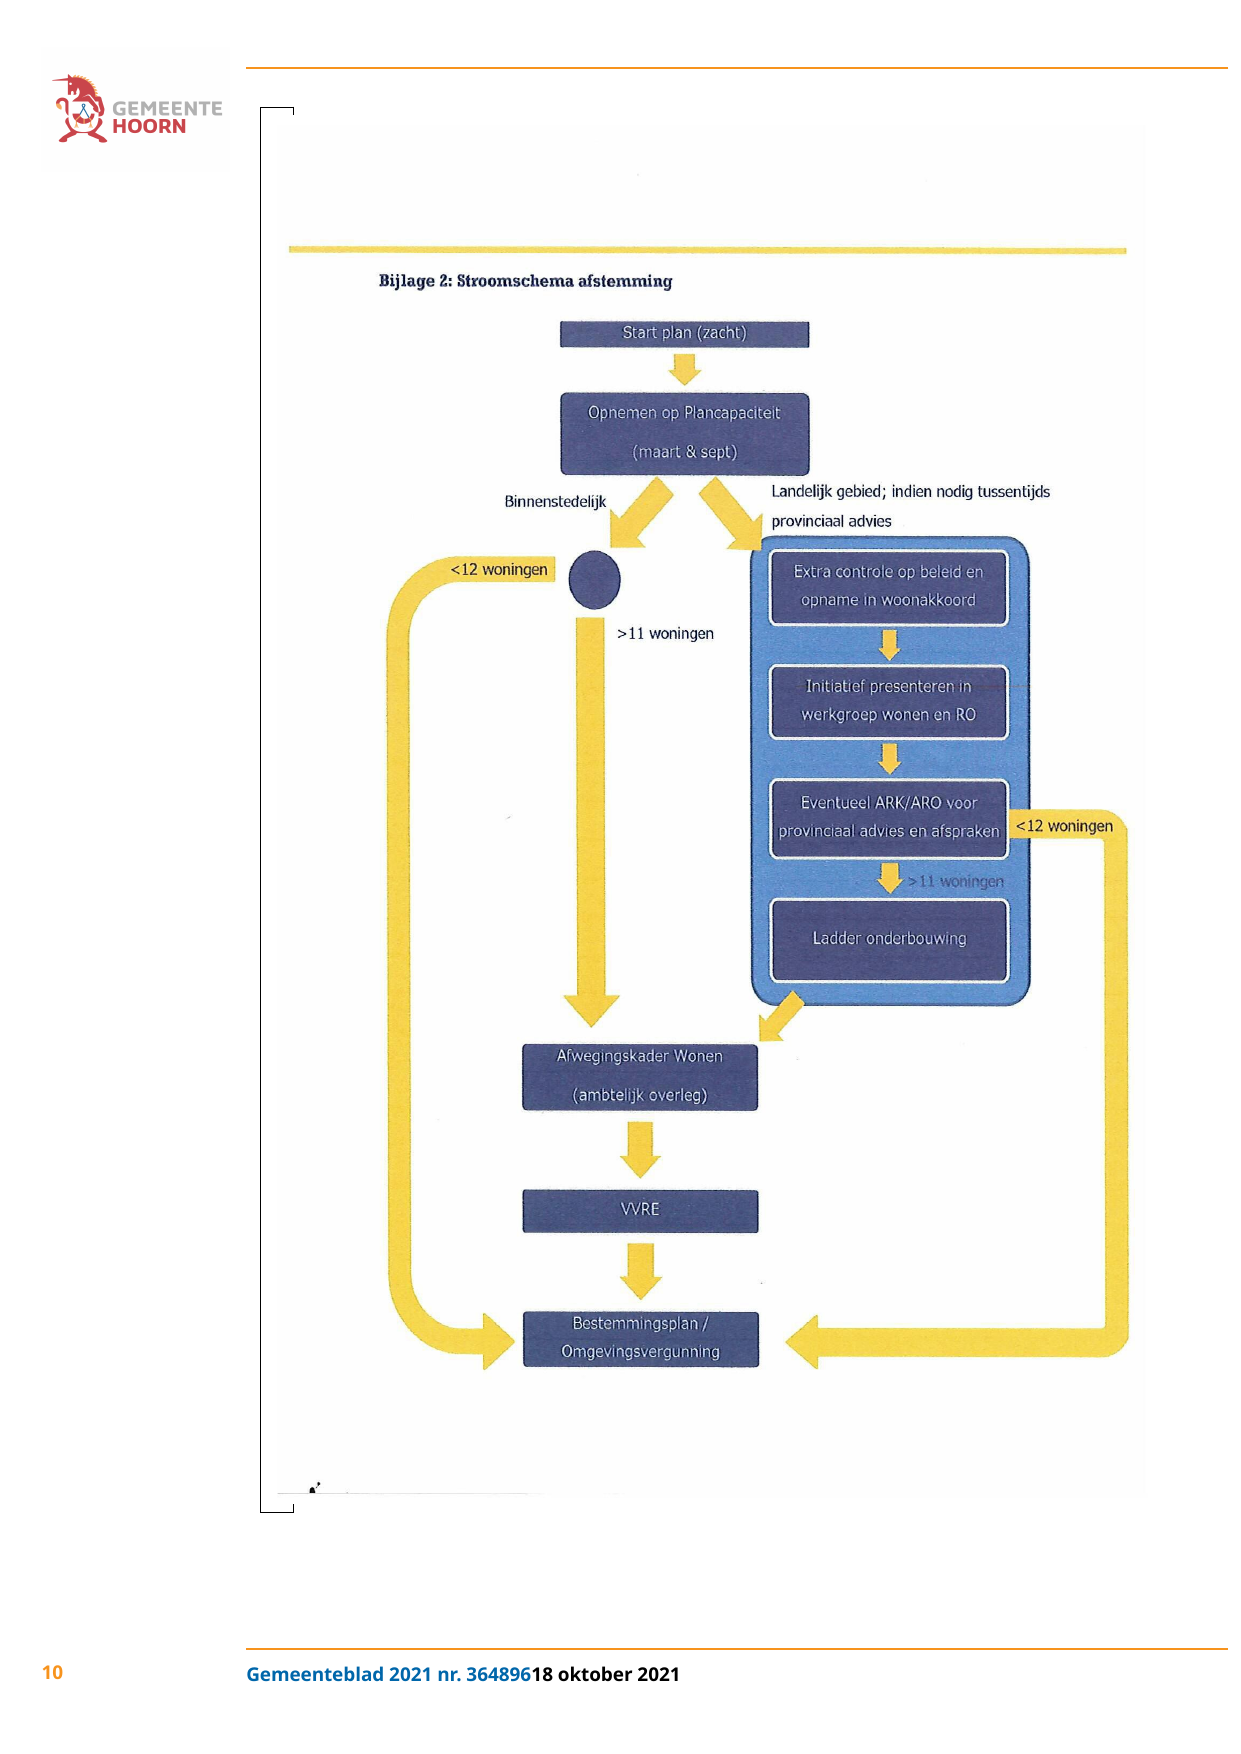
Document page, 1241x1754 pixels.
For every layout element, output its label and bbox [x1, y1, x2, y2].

picture [41, 47, 231, 172]
picture [268, 115, 1155, 1504]
